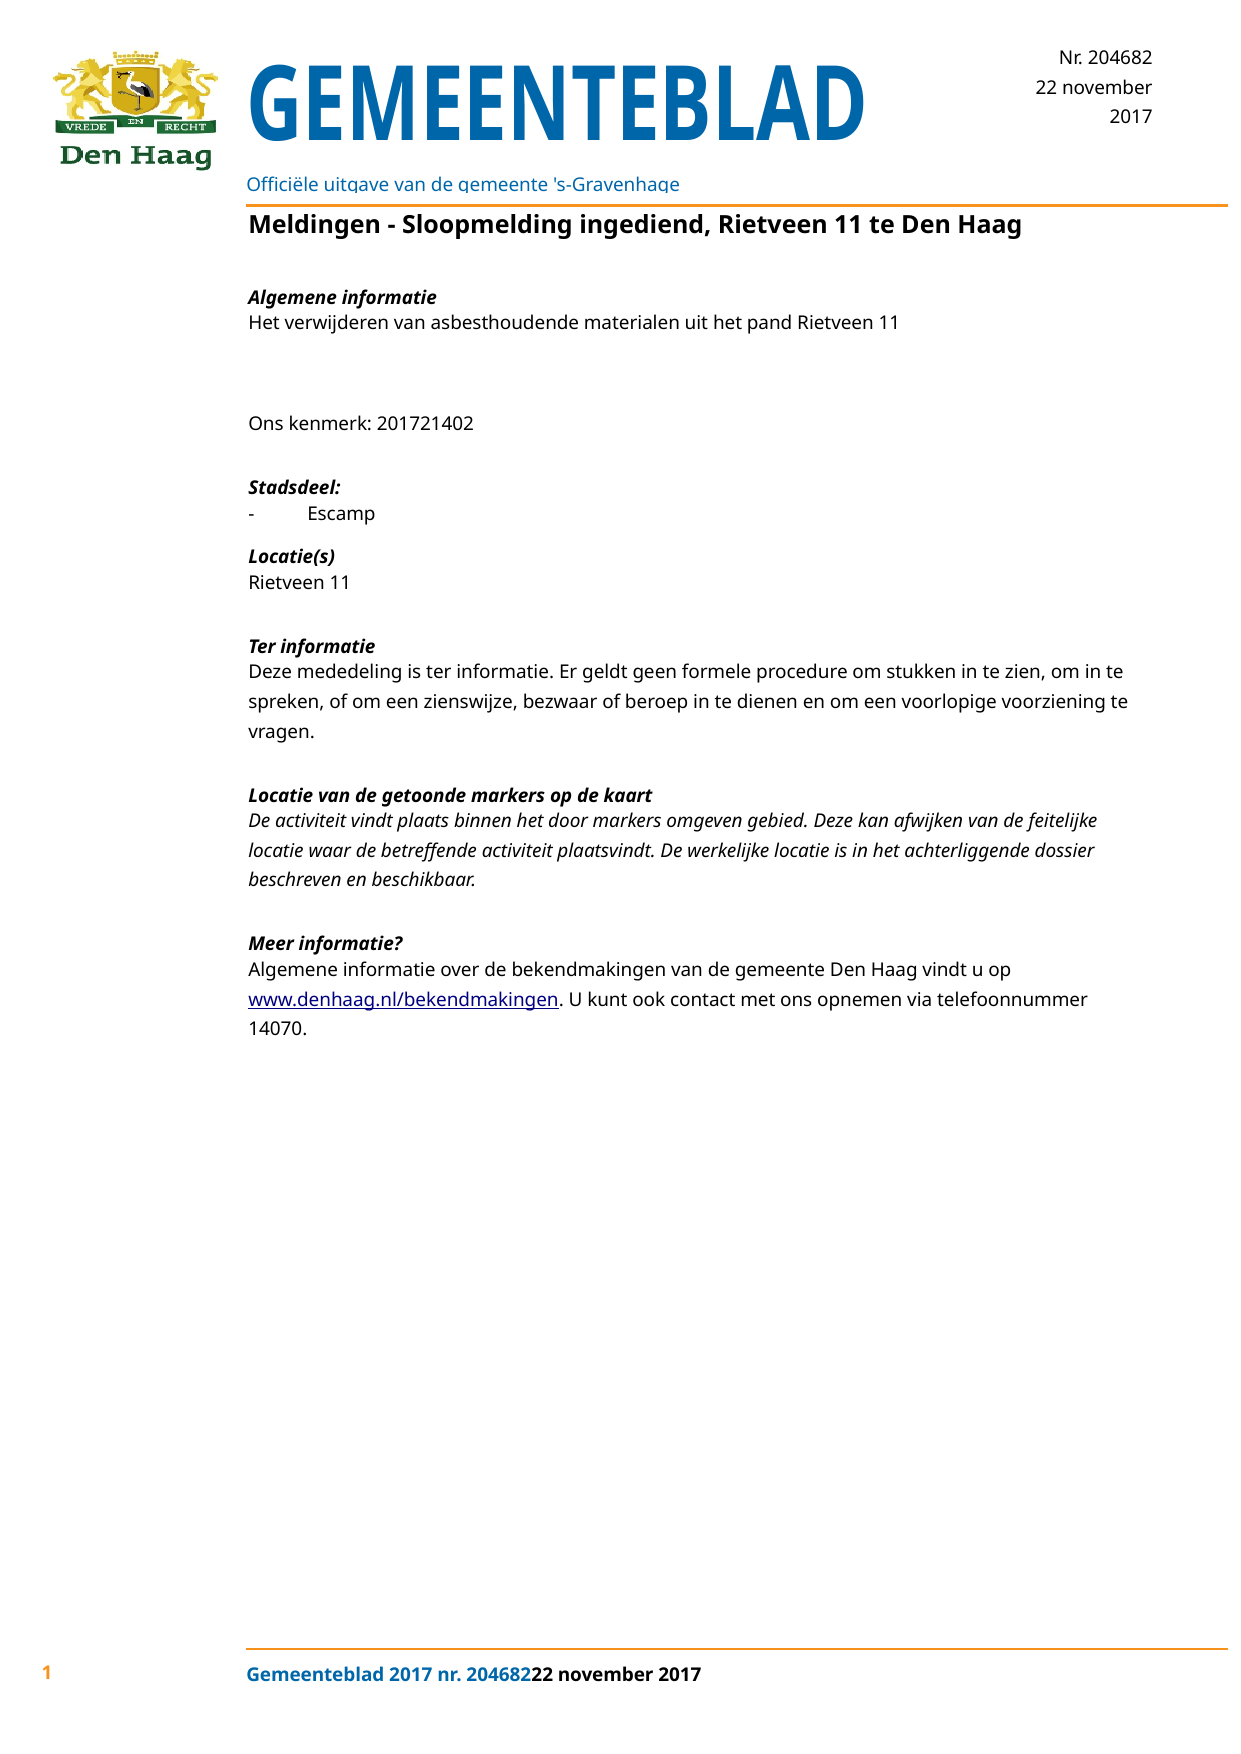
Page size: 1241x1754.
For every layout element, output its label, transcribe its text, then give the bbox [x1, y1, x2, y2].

text Rietveen 11 [248, 569, 1152, 595]
text Stadsdeel: [248, 474, 1152, 500]
text Algemene informatie over de bekendmakingen van de gemeente Den Haag vindt u op www.denhaag.nl/bekendmakingen. U kunt ook contact met ons opnemen via telefoonnummer 14070. [248, 956, 1152, 1041]
text Deze mededeling is ter informatie. Er geldt geen formele procedure om stukken in te zien, om in te spreken, of om een zienswijze, bezwaar of beroep in te dienen en om een voorlopige voorziening te vragen. [248, 659, 1152, 743]
text Ons kenmerk: 201721402 [248, 410, 1152, 436]
text Locatie(s) [248, 543, 1152, 569]
text Ter informatie [248, 633, 1152, 659]
text Meldingen - Sloopmelding ingediend, Rietveen 11 te Den Haag [248, 207, 1152, 241]
text Meer informatie? [248, 931, 1152, 956]
text De activiteit vindt plaats binnen het door markers omgeven gebied. Deze kan afwijken van de feitelijke locatie waar de betreffende activiteit plaatsvindt. De werkelijke locatie is in het achterliggende dossier beschreven en beschikbaar. [248, 807, 1152, 892]
text Locatie van de getoonde markers op de kaart [248, 782, 1152, 807]
text Het verwijderen van asbesthoudende materialen uit het pand Rietveen 11 [248, 309, 1152, 335]
text Algemene informatie [248, 284, 1152, 309]
list Escamp [248, 500, 1152, 526]
picture [41, 47, 231, 172]
